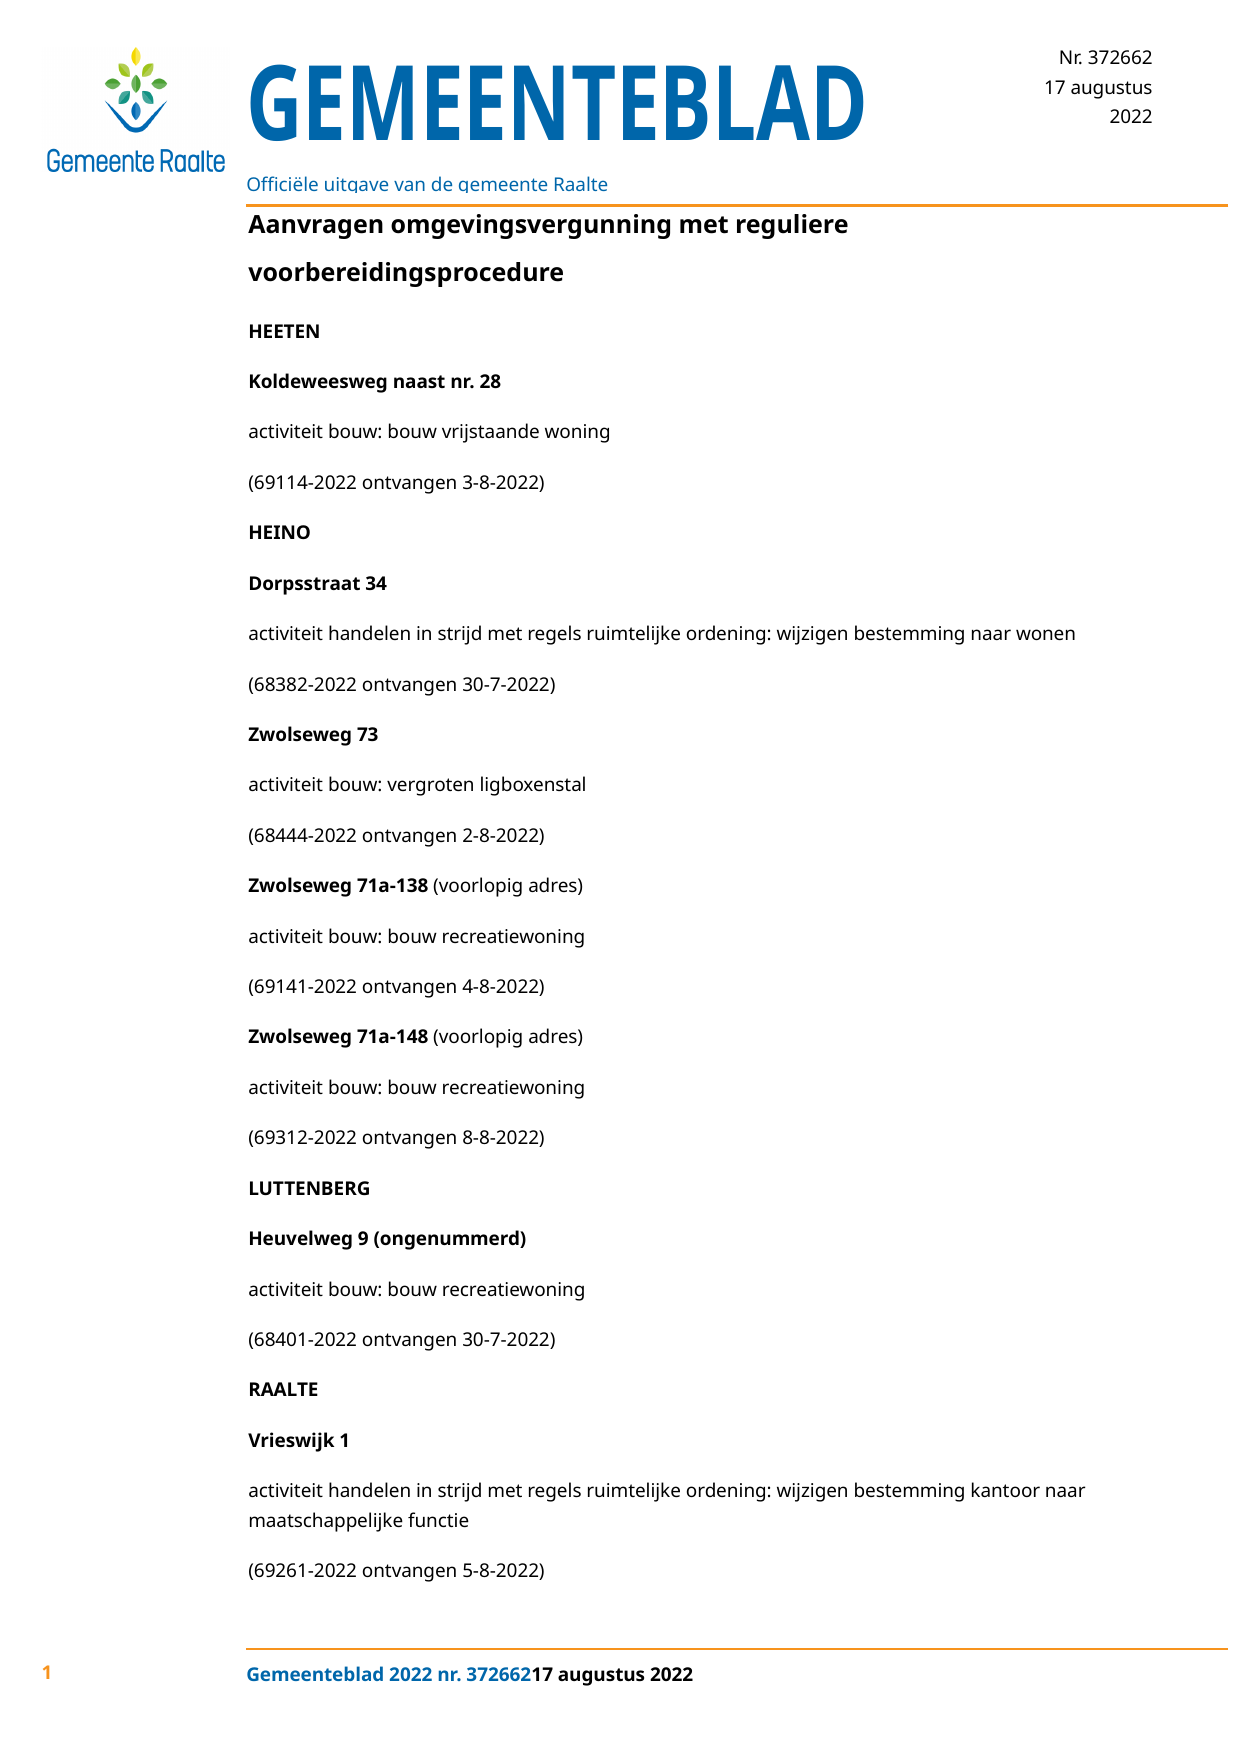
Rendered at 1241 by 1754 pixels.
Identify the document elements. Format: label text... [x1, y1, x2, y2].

text (69141-2022 ontvangen 4-8-2022) [248, 973, 1152, 999]
text HEINO [248, 519, 1152, 545]
text activiteit bouw: bouw vrijstaande woning [248, 419, 1152, 444]
text (68444-2022 ontvangen 2-8-2022) [248, 822, 1152, 848]
text activiteit handelen in strijd met regels ruimtelijke ordening: wijzigen bestemming naar wonen [248, 620, 1152, 646]
text (69312-2022 ontvangen 8-8-2022) [248, 1124, 1152, 1150]
text activiteit bouw: bouw recreatiewoning [248, 1276, 1152, 1302]
text Aanvragen omgevingsvergunning met reguliere voorbereidingsprocedure [248, 207, 1152, 288]
text (68401-2022 ontvangen 30-7-2022) [248, 1326, 1152, 1352]
text activiteit handelen in strijd met regels ruimtelijke ordening: wijzigen bestemming kantoor naar maatschappelijke functie [248, 1477, 1152, 1533]
picture [41, 47, 231, 172]
text Koldeweesweg naast nr. 28 [248, 368, 1152, 394]
text activiteit bouw: bouw recreatiewoning [248, 923, 1152, 949]
text Heuvelweg 9 (ongenummerd) [248, 1225, 1152, 1251]
text HEETEN [248, 318, 1152, 344]
text activiteit bouw: bouw recreatiewoning [248, 1074, 1152, 1100]
text Zwolseweg 73 [248, 721, 1152, 747]
text Vrieswijk 1 [248, 1427, 1152, 1453]
text (69261-2022 ontvangen 5-8-2022) [248, 1557, 1152, 1583]
text (69114-2022 ontvangen 3-8-2022) [248, 469, 1152, 495]
text activiteit bouw: vergroten ligboxenstal [248, 772, 1152, 797]
text Zwolseweg 71a-148 (voorlopig adres) [248, 1024, 1152, 1049]
text LUTTENBERG [248, 1175, 1152, 1201]
text (68382-2022 ontvangen 30-7-2022) [248, 671, 1152, 697]
text Zwolseweg 71a-138 (voorlopig adres) [248, 872, 1152, 898]
text Dorpsstraat 34 [248, 570, 1152, 596]
text RAALTE [248, 1377, 1152, 1402]
